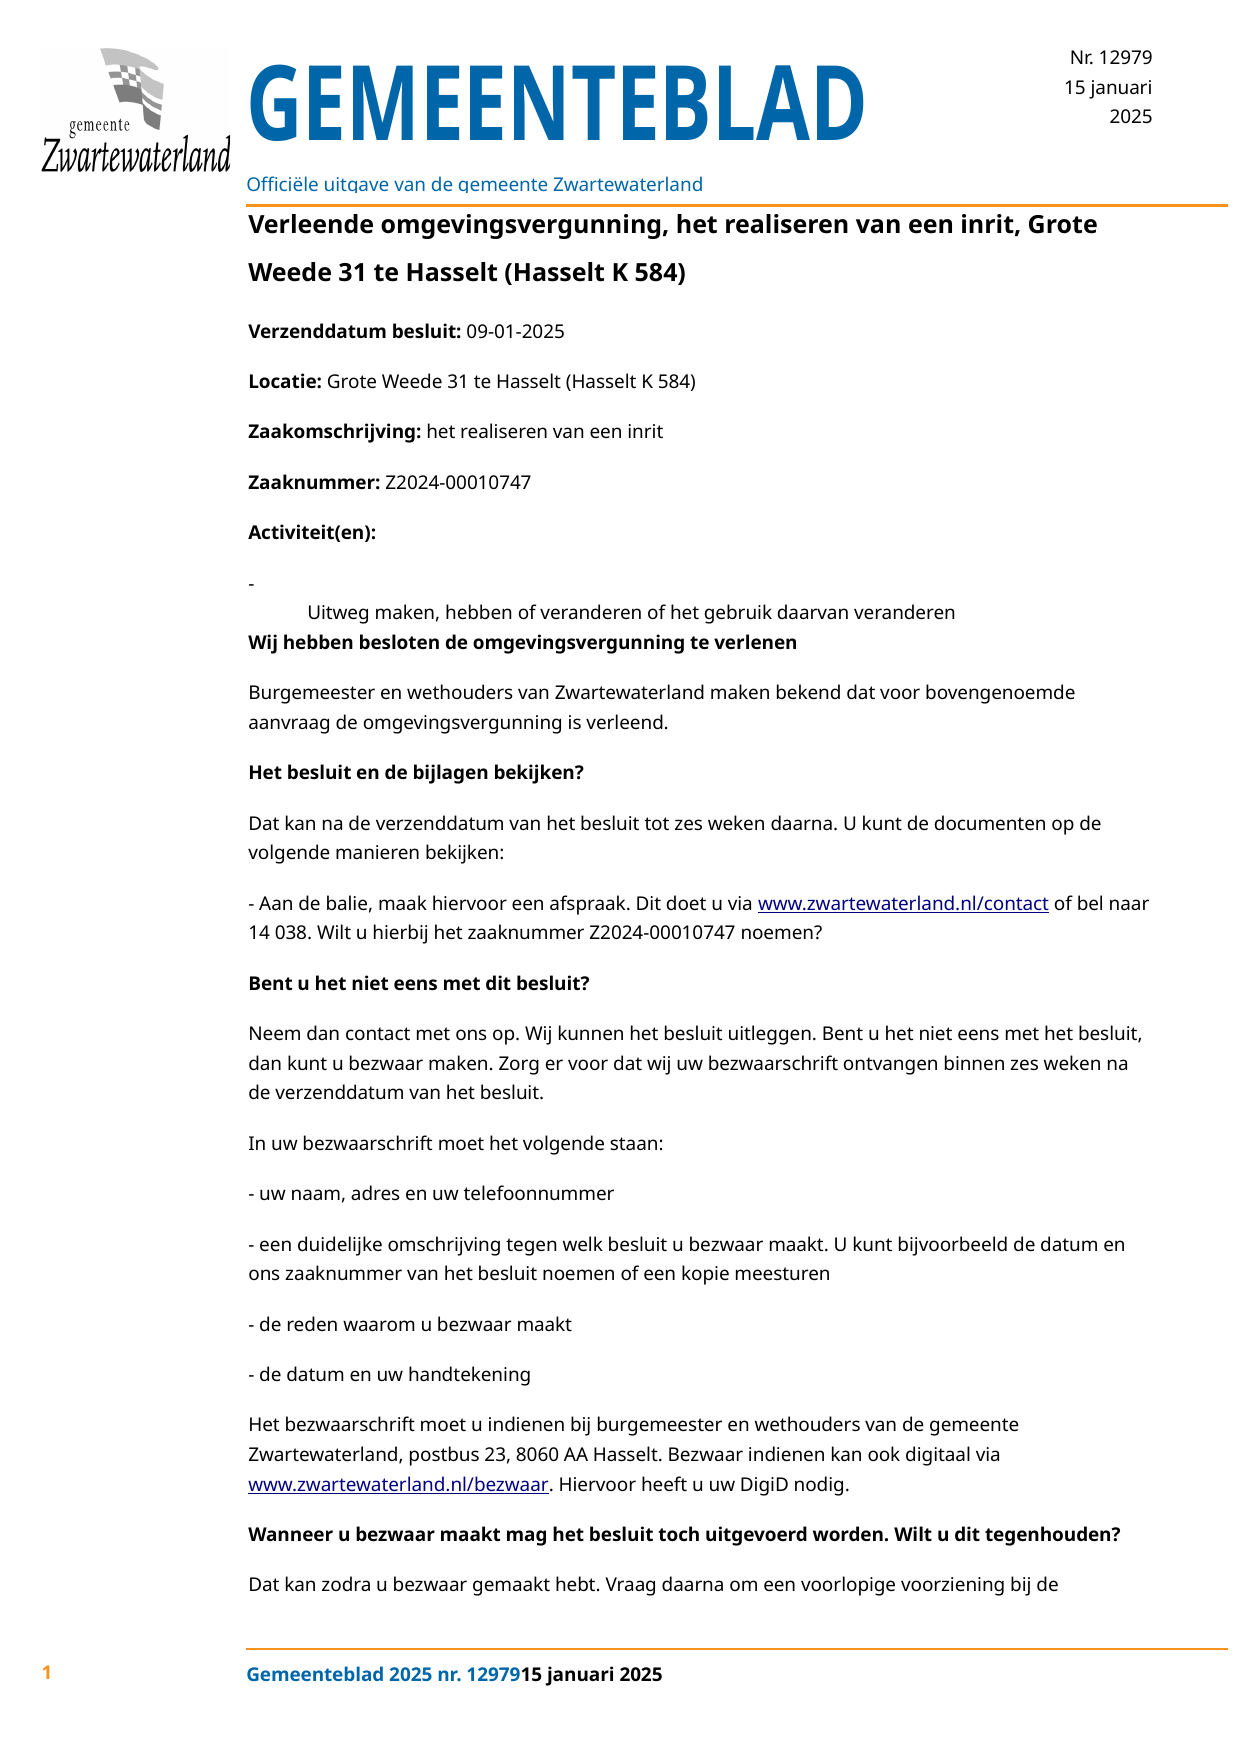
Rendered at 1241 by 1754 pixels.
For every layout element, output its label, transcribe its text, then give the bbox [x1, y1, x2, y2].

text Wanneer u bezwaar maakt mag het besluit toch uitgevoerd worden. Wilt u dit tegenhouden? [248, 1521, 1152, 1547]
text Bent u het niet eens met dit besluit? [248, 970, 1152, 996]
text Het bezwaarschrift moet u indienen bij burgemeester en wethouders van de gemeente Zwartewaterland, postbus 23, 8060 AA Hasselt. Bezwaar indienen kan ook digitaal via www.zwartewaterland.nl/bezwaar. Hiervoor heeft u uw DigiD nodig. [248, 1412, 1152, 1497]
text Verzenddatum besluit: 09-01-2025 [248, 318, 1152, 344]
text Het besluit en de bijlagen bekijken? [248, 759, 1152, 785]
text Zaaknummer: Z2024-00010747 [248, 469, 1152, 495]
text Activiteit(en): [248, 519, 1152, 545]
text - een duidelijke omschrijving tegen welk besluit u bezwaar maakt. U kunt bijvoorbeeld de datum en ons zaaknummer van het besluit noemen of een kopie meesturen [248, 1231, 1152, 1286]
text - uw naam, adres en uw telefoonnummer [248, 1180, 1152, 1206]
text - de reden waarom u bezwaar maakt [248, 1311, 1152, 1337]
picture [41, 47, 231, 172]
text In uw bezwaarschrift moet het volgende staan: [248, 1130, 1152, 1156]
text Zaakomschrijving: het realiseren van een inrit [248, 419, 1152, 444]
text Wij hebben besloten de omgevingsvergunning te verlenen [248, 629, 1152, 655]
text - de datum en uw handtekening [248, 1361, 1152, 1387]
text Burgemeester en wethouders van Zwartewaterland maken bekend dat voor bovengenoemde aanvraag de omgevingsvergunning is verleend. [248, 679, 1152, 735]
text Dat kan na de verzenddatum van het besluit tot zes weken daarna. U kunt de documenten op de volgende manieren bekijken: [248, 810, 1152, 865]
text Locatie: Grote Weede 31 te Hasselt (Hasselt K 584) [248, 368, 1152, 394]
list Uitweg maken, hebben of veranderen of het gebruik daarvan veranderen [248, 599, 1152, 625]
text Dat kan zodra u bezwaar gemaakt hebt. Vraag daarna om een voorlopige voorziening bij de [248, 1572, 1152, 1597]
text Neem dan contact met ons op. Wij kunnen het besluit uitleggen. Bent u het niet eens met het besluit, dan kunt u bezwaar maken. Zorg er voor dat wij uw bezwaarschrift ontvangen binnen zes weken na de verzenddatum van het besluit. [248, 1020, 1152, 1105]
text - Aan de balie, maak hiervoor een afspraak. Dit doet u via www.zwartewaterland.nl/contact of bel naar 14 038. Wilt u hierbij het zaaknummer Z2024-00010747 noemen? [248, 890, 1152, 945]
text Verleende omgevingsvergunning, het realiseren van een inrit, Grote Weede 31 te Hasselt (Hasselt K 584) [248, 207, 1152, 288]
